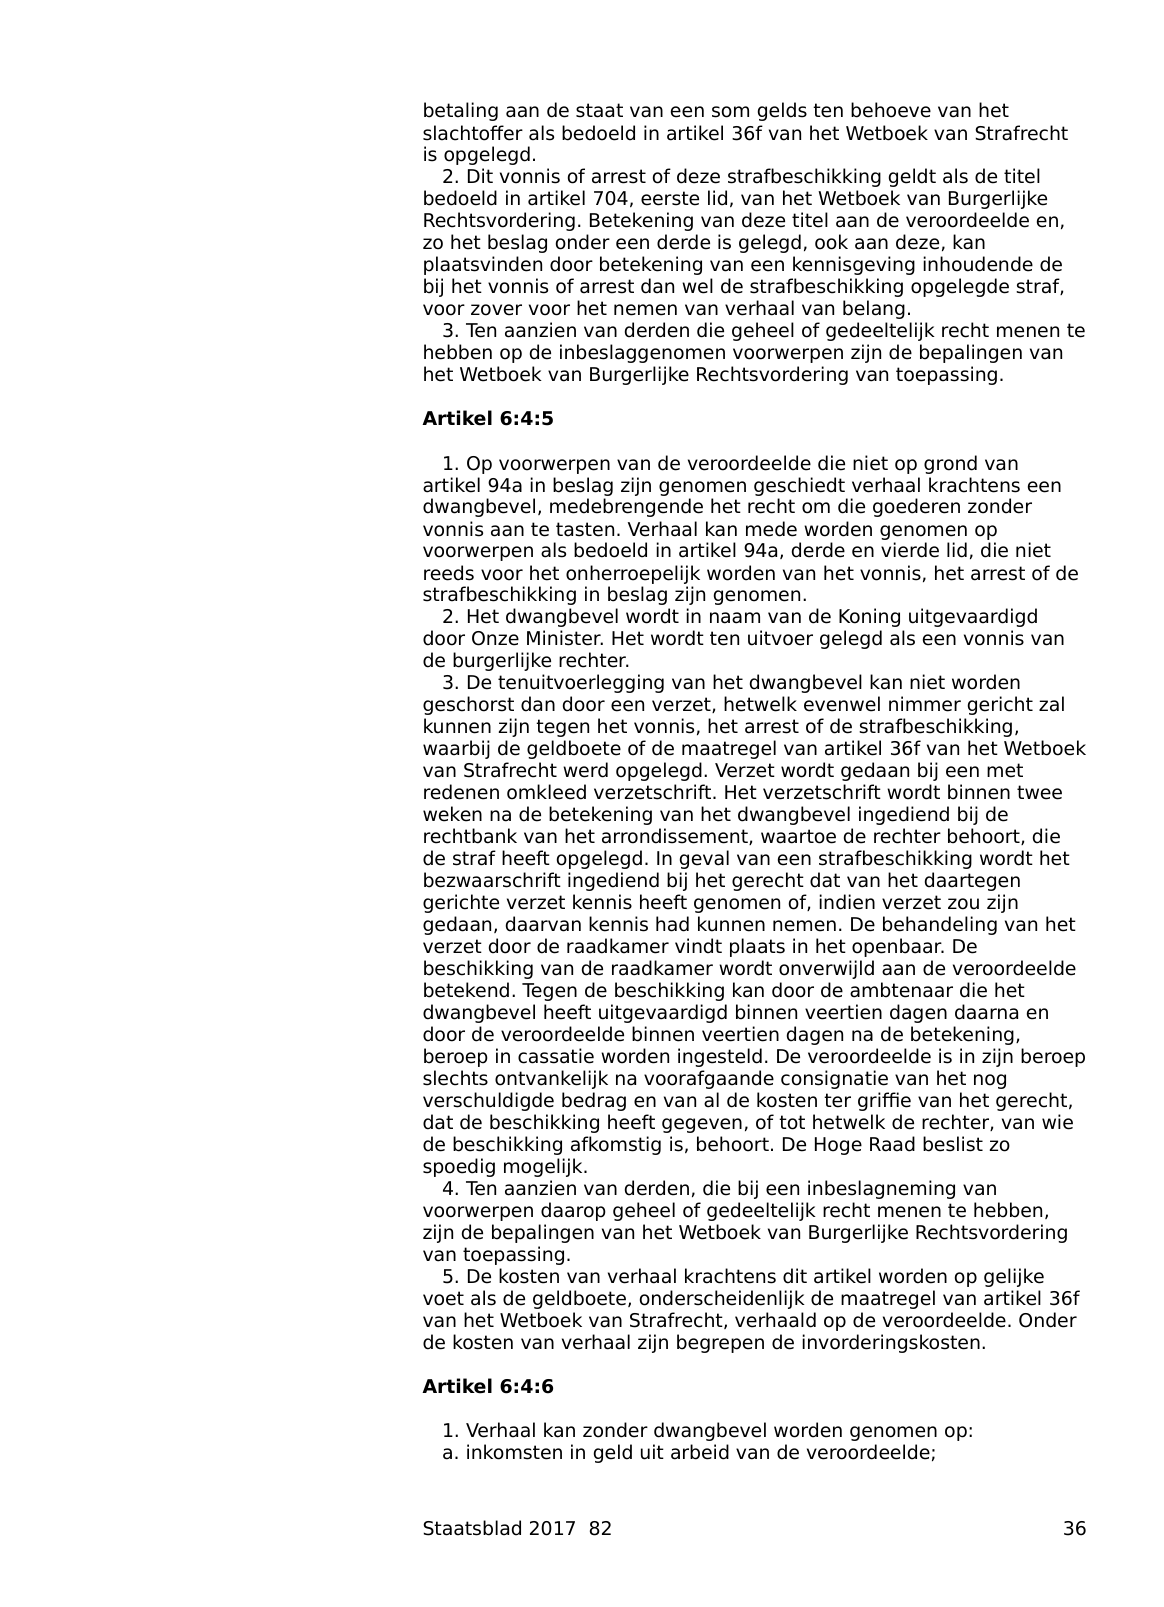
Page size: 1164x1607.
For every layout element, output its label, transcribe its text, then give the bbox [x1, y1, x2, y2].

text 4. Ten aanzien van derden, die bij een inbeslagneming van voorwerpen daarop geheel of gedeeltelijk recht menen te hebben, zijn de bepalingen van het Wetboek van Burgerlijke Rechtsvordering van toepassing. [422, 1178, 1087, 1266]
subtitle Artikel 6:4:6 [422, 1376, 1087, 1398]
text 5. De kosten van verhaal krachtens dit artikel worden op gelijke voet als de geldboete, onderscheidenlijk de maatregel van artikel 36f van het Wetboek van Strafrecht, verhaald op de veroordeelde. Onder de kosten van verhaal zijn begrepen de invorderingskosten. [422, 1266, 1087, 1354]
text 2. Het dwangbevel wordt in naam van de Koning uitgevaardigd door Onze Minister. Het wordt ten uitvoer gelegd als een vonnis van de burgerlijke rechter. [422, 606, 1087, 672]
subtitle Artikel 6:4:5 [422, 408, 1087, 430]
text a. inkomsten in geld uit arbeid van de veroordeelde; [422, 1442, 1087, 1464]
text 3. De tenuitvoerlegging van het dwangbevel kan niet worden geschorst dan door een verzet, hetwelk evenwel nimmer gericht zal kunnen zijn tegen het vonnis, het arrest of de strafbeschikking, waarbij de geldboete of de maatregel van artikel 36f van het Wetboek van Strafrecht werd opgelegd. Verzet wordt gedaan bij een met redenen omkleed verzetschrift. Het verzetschrift wordt binnen twee weken na de betekening van het dwangbevel ingediend bij de rechtbank van het arrondissement, waartoe de rechter behoort, die de straf heeft opgelegd. In geval van een strafbeschikking wordt het bezwaarschrift ingediend bij het gerecht dat van het daartegen gerichte verzet kennis heeft genomen of, indien verzet zou zijn gedaan, daarvan kennis had kunnen nemen. De behandeling van het verzet door de raadkamer vindt plaats in het openbaar. De beschikking van de raadkamer wordt onverwijld aan de veroordeelde betekend. Tegen de beschikking kan door de ambtenaar die het dwangbevel heeft uitgevaardigd binnen veertien dagen daarna en door de veroordeelde binnen veertien dagen na de betekening, beroep in cassatie worden ingesteld. De veroordeelde is in zijn beroep slechts ontvankelijk na voorafgaande consignatie van het nog verschuldigde bedrag en van al de kosten ter griffie van het gerecht, dat de beschikking heeft gegeven, of tot hetwelk de rechter, van wie de beschikking afkomstig is, behoort. De Hoge Raad beslist zo spoedig mogelijk. [422, 672, 1087, 1178]
text 2. Dit vonnis of arrest of deze strafbeschikking geldt als de titel bedoeld in artikel 704, eerste lid, van het Wetboek van Burgerlijke Rechtsvordering. Betekening van deze titel aan de veroordeelde en, zo het beslag onder een derde is gelegd, ook aan deze, kan plaatsvinden door betekening van een kennisgeving inhoudende de bij het vonnis of arrest dan wel de strafbeschikking opgelegde straf, voor zover voor het nemen van verhaal van belang. [422, 166, 1087, 320]
text 3. Ten aanzien van derden die geheel of gedeeltelijk recht menen te hebben op de inbeslaggenomen voorwerpen zijn de bepalingen van het Wetboek van Burgerlijke Rechtsvordering van toepassing. [422, 320, 1087, 386]
text 1. Op voorwerpen van de veroordeelde die niet op grond van artikel 94a in beslag zijn genomen geschiedt verhaal krachtens een dwangbevel, medebrengende het recht om die goederen zonder vonnis aan te tasten. Verhaal kan mede worden genomen op voorwerpen als bedoeld in artikel 94a, derde en vierde lid, die niet reeds voor het onherroepelijk worden van het vonnis, het arrest of de strafbeschikking in beslag zijn genomen. [422, 452, 1087, 606]
text 1. Verhaal kan zonder dwangbevel worden genomen op: [422, 1420, 1087, 1442]
text betaling aan de staat van een som gelds ten behoeve van het slachtoffer als bedoeld in artikel 36f van het Wetboek van Strafrecht is opgelegd. [422, 100, 1087, 166]
